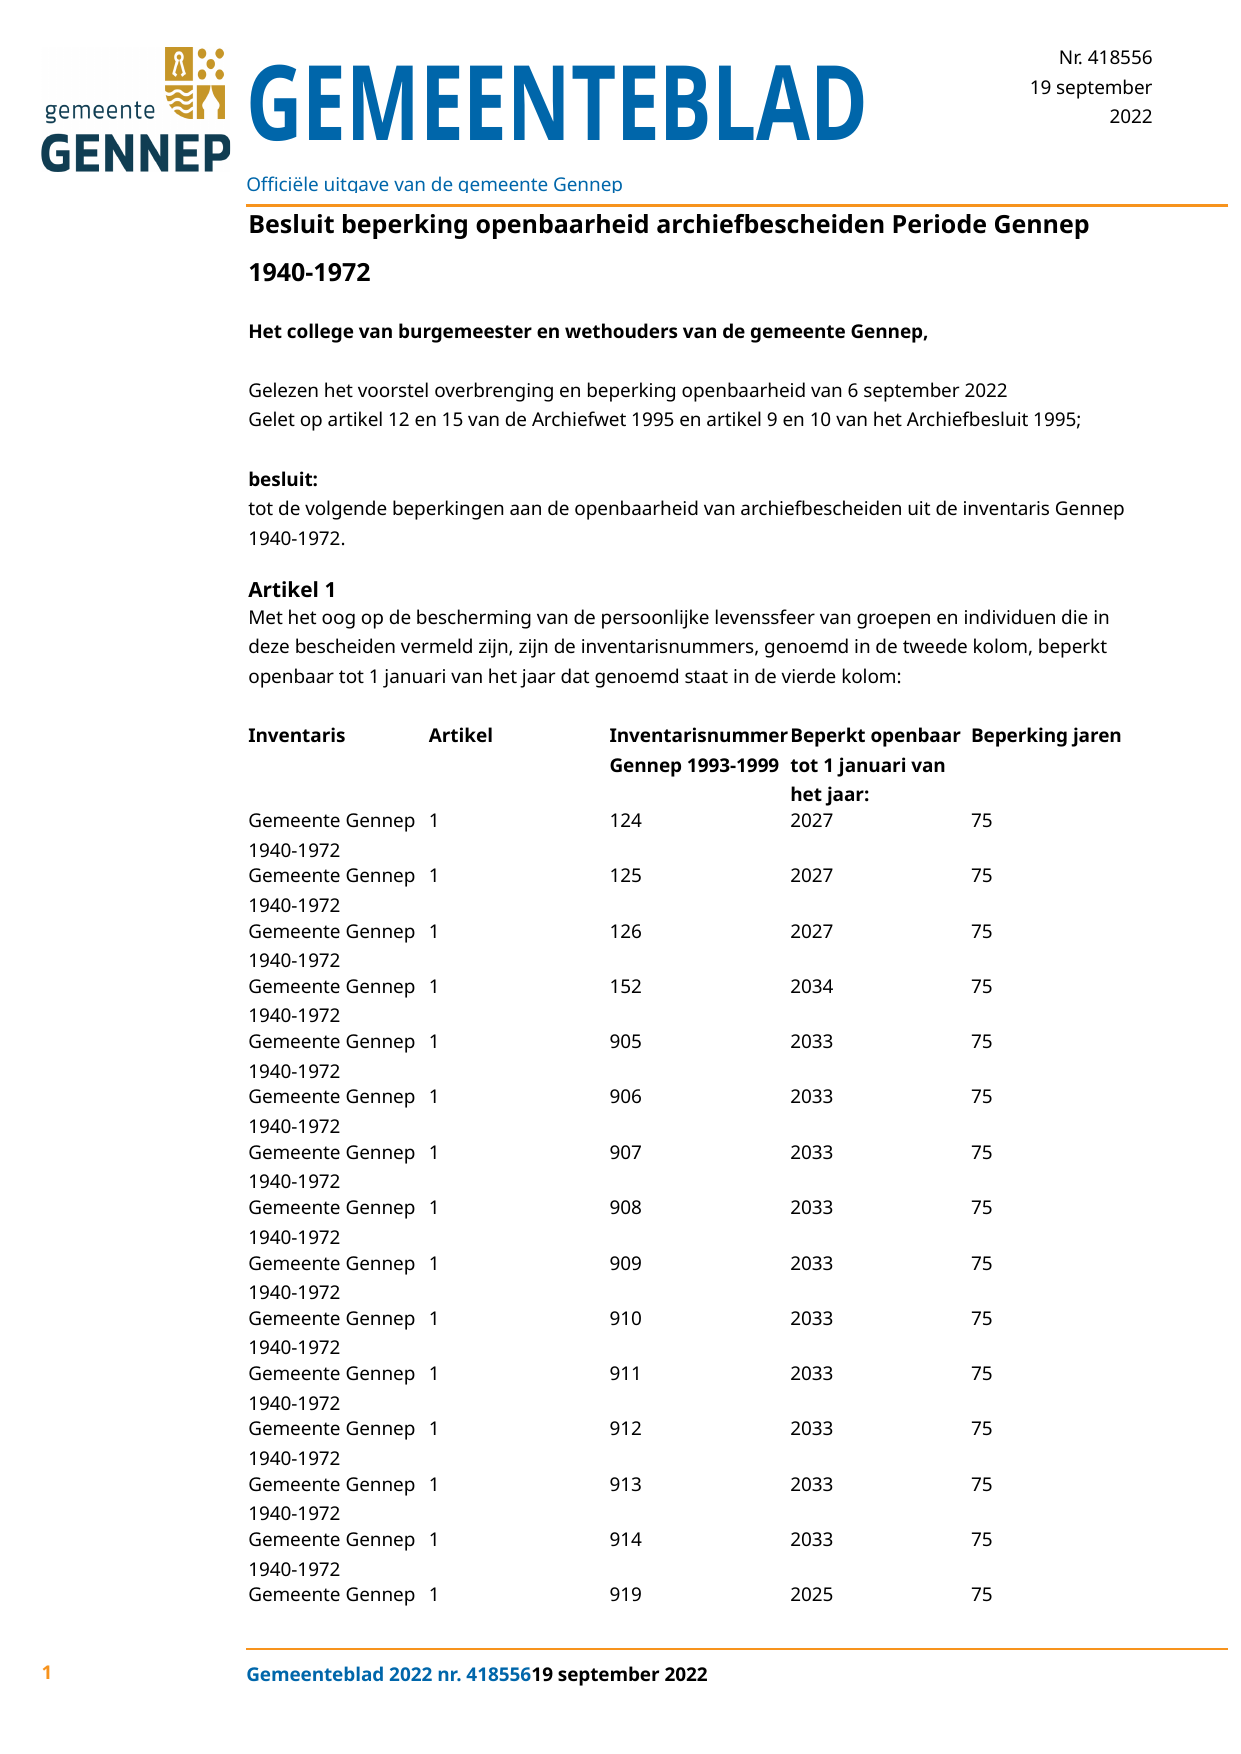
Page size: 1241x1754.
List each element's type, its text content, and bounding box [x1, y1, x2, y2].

table_cell 126 [609, 918, 790, 973]
table_cell 75 [971, 1194, 1152, 1250]
table_cell 75 [971, 1416, 1152, 1471]
table_cell 2027 [790, 918, 971, 973]
table_cell 75 [971, 1582, 1152, 1607]
picture [41, 47, 231, 172]
table_cell 1 [429, 1416, 609, 1471]
table_cell 1 [429, 973, 609, 1028]
table_cell 2027 [790, 807, 971, 862]
table_cell 907 [609, 1139, 790, 1194]
text Artikel 1 [248, 575, 1152, 604]
table_cell 75 [971, 1139, 1152, 1194]
table_cell 2033 [790, 1029, 971, 1084]
table_cell Gemeente Gennep 1940-1972 [248, 1305, 429, 1360]
table_cell 2033 [790, 1250, 971, 1305]
table_header Artikel [429, 722, 609, 807]
table_cell 1 [429, 807, 609, 862]
table_cell Gemeente Gennep 1940-1972 [248, 1084, 429, 1139]
table_cell Gemeente Gennep 1940-1972 [248, 1029, 429, 1084]
table_cell 1 [429, 1305, 609, 1360]
table_cell 1 [429, 1582, 609, 1607]
table_cell 2033 [790, 1360, 971, 1416]
table_cell 2027 [790, 863, 971, 918]
table_cell 75 [971, 1250, 1152, 1305]
text Het college van burgemeester en wethouders van de gemeente Gennep, [248, 318, 1152, 344]
table_cell Gemeente Gennep 1940-1972 [248, 918, 429, 973]
table_cell 912 [609, 1416, 790, 1471]
text Gelezen het voorstel overbrenging en beperking openbaarheid van 6 september 2022 [248, 377, 1152, 403]
table_cell 1 [429, 1029, 609, 1084]
table_cell 75 [971, 863, 1152, 918]
table_cell Gemeente Gennep 1940-1972 [248, 1194, 429, 1250]
table_header Beperking jaren [971, 722, 1152, 807]
table_cell 75 [971, 1084, 1152, 1139]
table_cell 1 [429, 1250, 609, 1305]
table_cell 75 [971, 1360, 1152, 1416]
table_header Inventarisnummer Gennep 1993-1999 [609, 722, 790, 807]
table_cell 2033 [790, 1471, 971, 1526]
table_cell 125 [609, 863, 790, 918]
table_cell 911 [609, 1360, 790, 1416]
table_cell Gemeente Gennep 1940-1972 [248, 863, 429, 918]
text Met het oog op de bescherming van de persoonlijke levenssfeer van groepen en individuen die in deze bescheiden vermeld zijn, zijn de inventarisnummers, genoemd in de tweede kolom, beperkt openbaar tot 1 januari van het jaar dat genoemd staat in de vierde kolom: [248, 604, 1152, 689]
text tot de volgende beperkingen aan de openbaarheid van archiefbescheiden uit de inventaris Gennep 1940-1972. [248, 495, 1152, 551]
table_header Beperkt openbaar tot 1 januari van het jaar: [790, 722, 971, 807]
table_cell Gemeente Gennep 1940-1972 [248, 1526, 429, 1582]
table_cell 908 [609, 1194, 790, 1250]
table_cell 909 [609, 1250, 790, 1305]
table_cell Gemeente Gennep 1940-1972 [248, 1139, 429, 1194]
table_cell 2033 [790, 1526, 971, 1582]
table_cell 152 [609, 973, 790, 1028]
table_cell 910 [609, 1305, 790, 1360]
table_cell 905 [609, 1029, 790, 1084]
table_cell Gemeente Gennep 1940-1972 [248, 807, 429, 862]
table_cell 1 [429, 1471, 609, 1526]
table_cell 1 [429, 1139, 609, 1194]
table_cell 914 [609, 1526, 790, 1582]
table_cell 2025 [790, 1582, 971, 1607]
table_cell 913 [609, 1471, 790, 1526]
table_cell 2033 [790, 1416, 971, 1471]
table_cell 75 [971, 918, 1152, 973]
table_cell 1 [429, 1084, 609, 1139]
table_cell 1 [429, 1194, 609, 1250]
table_cell 1 [429, 918, 609, 973]
table_cell Gemeente Gennep [248, 1582, 429, 1607]
table_cell 75 [971, 1305, 1152, 1360]
table_cell 919 [609, 1582, 790, 1607]
table_cell 2033 [790, 1305, 971, 1360]
table_cell Gemeente Gennep 1940-1972 [248, 1250, 429, 1305]
table_cell 2033 [790, 1084, 971, 1139]
table_cell 2034 [790, 973, 971, 1028]
table_cell Gemeente Gennep 1940-1972 [248, 973, 429, 1028]
table_cell 75 [971, 1029, 1152, 1084]
table_cell 1 [429, 863, 609, 918]
table_cell Gemeente Gennep 1940-1972 [248, 1471, 429, 1526]
table_cell 2033 [790, 1139, 971, 1194]
table_cell 124 [609, 807, 790, 862]
text besluit: [248, 466, 1152, 492]
table_cell 906 [609, 1084, 790, 1139]
table_cell 1 [429, 1526, 609, 1582]
table_cell 75 [971, 807, 1152, 862]
table_cell 1 [429, 1360, 609, 1416]
table_header Inventaris [248, 722, 429, 807]
table_cell 75 [971, 1526, 1152, 1582]
table_cell 2033 [790, 1194, 971, 1250]
table_cell Gemeente Gennep 1940-1972 [248, 1416, 429, 1471]
table_cell Gemeente Gennep 1940-1972 [248, 1360, 429, 1416]
table_cell 75 [971, 973, 1152, 1028]
text Gelet op artikel 12 en 15 van de Archiefwet 1995 en artikel 9 en 10 van het Archiefbesluit 1995; [248, 407, 1152, 432]
text Besluit beperking openbaarheid archiefbescheiden Periode Gennep 1940-1972 [248, 207, 1152, 288]
table_cell 75 [971, 1471, 1152, 1526]
